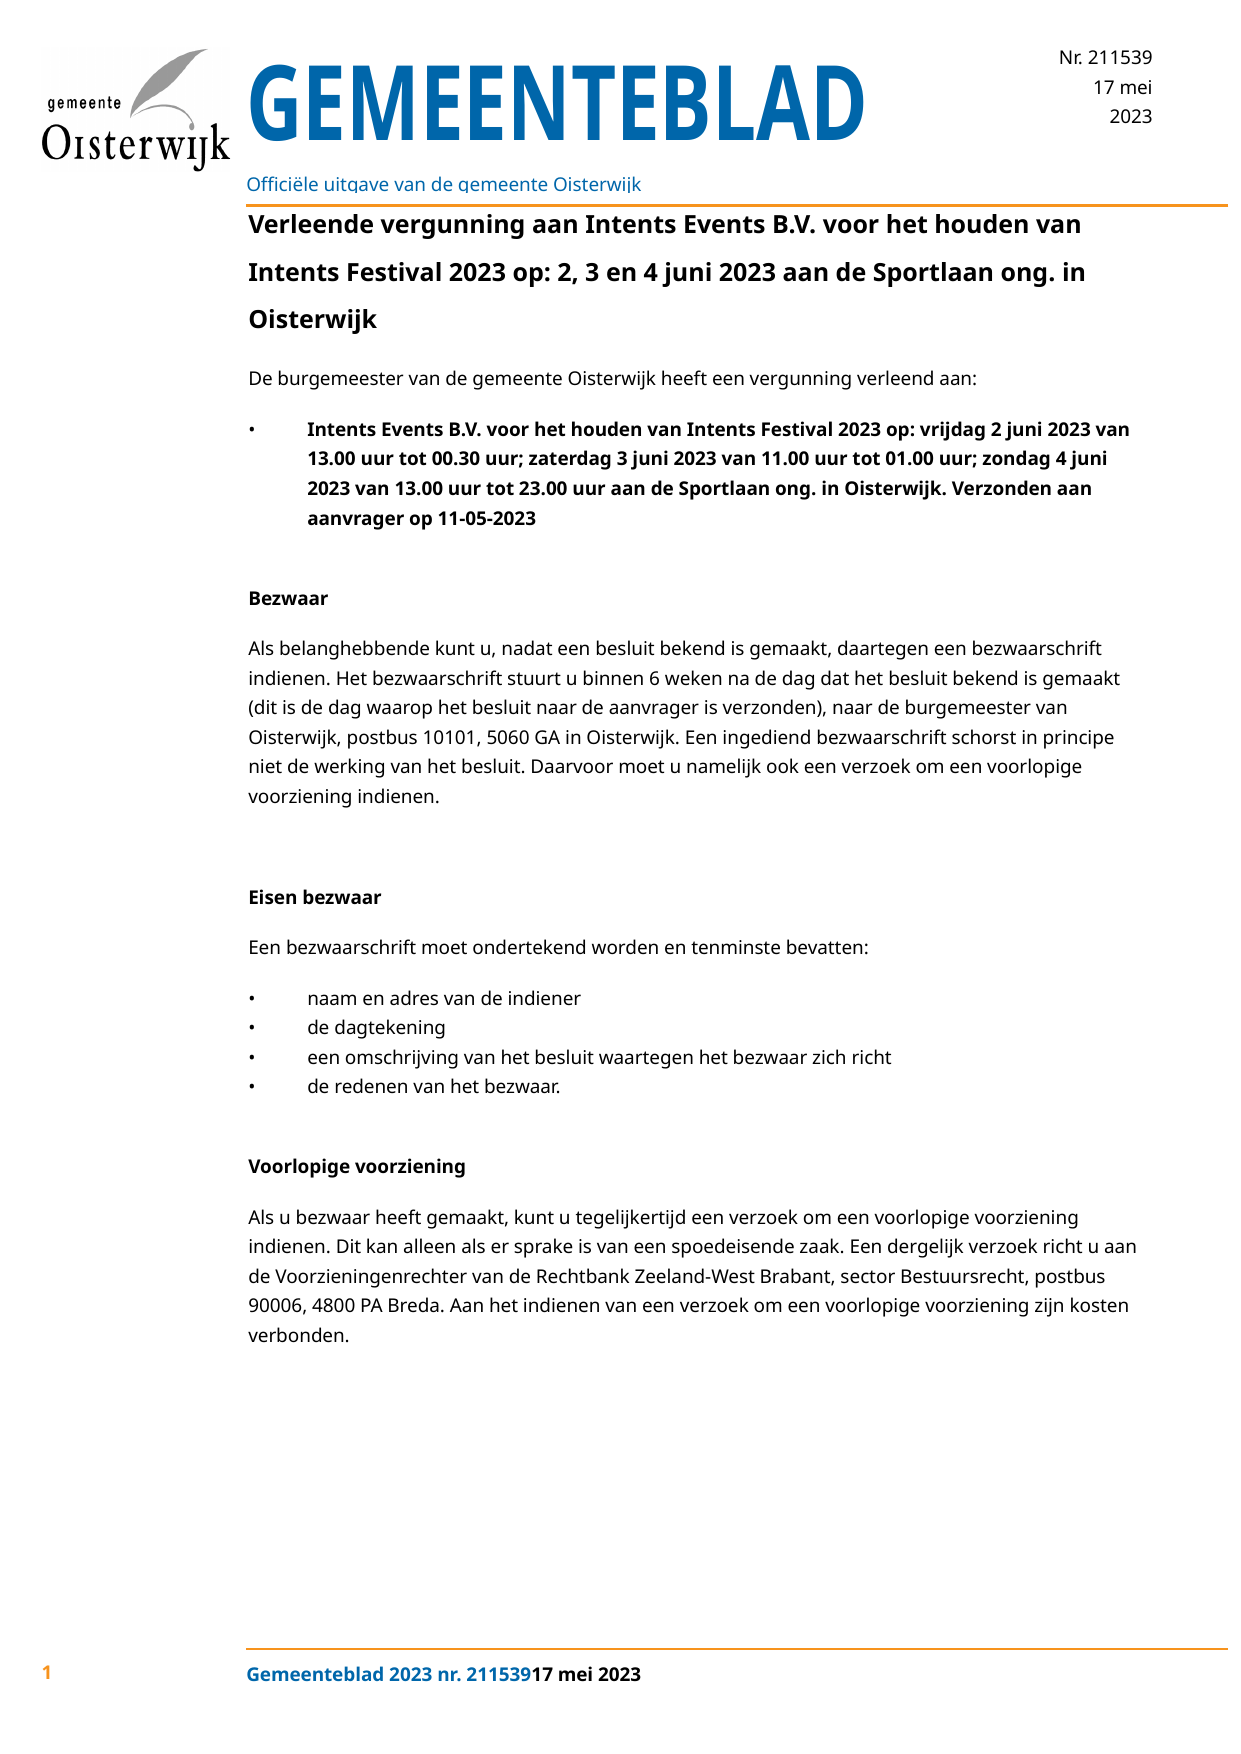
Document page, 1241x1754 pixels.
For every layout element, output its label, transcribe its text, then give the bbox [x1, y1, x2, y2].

list een omschrijving van het besluit waartegen het bezwaar zich richt [248, 1044, 1152, 1069]
list naam en adres van de indiener [248, 985, 1152, 1010]
text Bezwaar [248, 585, 1152, 610]
text Eisen bezwaar [248, 884, 1152, 909]
text Voorlopige voorziening [248, 1153, 1152, 1179]
list de dagtekening [248, 1014, 1152, 1040]
picture [41, 47, 231, 172]
text Als belanghebbende kunt u, nadat een besluit bekend is gemaakt, daartegen een bezwaarschrift indienen. Het bezwaarschrift stuurt u binnen 6 weken na de dag dat het besluit bekend is gemaakt (dit is de dag waarop het besluit naar de aanvrager is verzonden), naar de burgemeester van Oisterwijk, postbus 10101, 5060 GA in Oisterwijk. Een ingediend bezwaarschrift schorst in principe niet de werking van het besluit. Daarvoor moet u namelijk ook een verzoek om een voorlopige voorziening indienen. [248, 635, 1152, 809]
text Verleende vergunning aan Intents Events B.V. voor het houden van Intents Festival 2023 op: 2, 3 en 4 juni 2023 aan de Sportlaan ong. in Oisterwijk [248, 207, 1152, 336]
text Als u bezwaar heeft gemaakt, kunt u tegelijkertijd een verzoek om een voorlopige voorziening indienen. Dit kan alleen als er sprake is van een spoedeisende zaak. Een dergelijk verzoek richt u aan de Voorzieningenrechter van de Rechtbank Zeeland-West Brabant, sector Bestuursrecht, postbus 90006, 4800 PA Breda. Aan het indienen van een verzoek om een voorlopige voorziening zijn kosten verbonden. [248, 1204, 1152, 1348]
list Intents Events B.V. voor het houden van Intents Festival 2023 op: vrijdag 2 juni 2023 van 13.00 uur tot 00.30 uur; zaterdag 3 juni 2023 van 11.00 uur tot 01.00 uur; zondag 4 juni 2023 van 13.00 uur tot 23.00 uur aan de Sportlaan ong. in Oisterwijk. Verzonden aan aanvrager op 11-05-2023 [248, 416, 1152, 530]
list de redenen van het bezwaar. [248, 1073, 1152, 1099]
text Een bezwaarschrift moet ondertekend worden en tenminste bevatten: [248, 934, 1152, 960]
text De burgemeester van de gemeente Oisterwijk heeft een vergunning verleend aan: [248, 366, 1152, 391]
